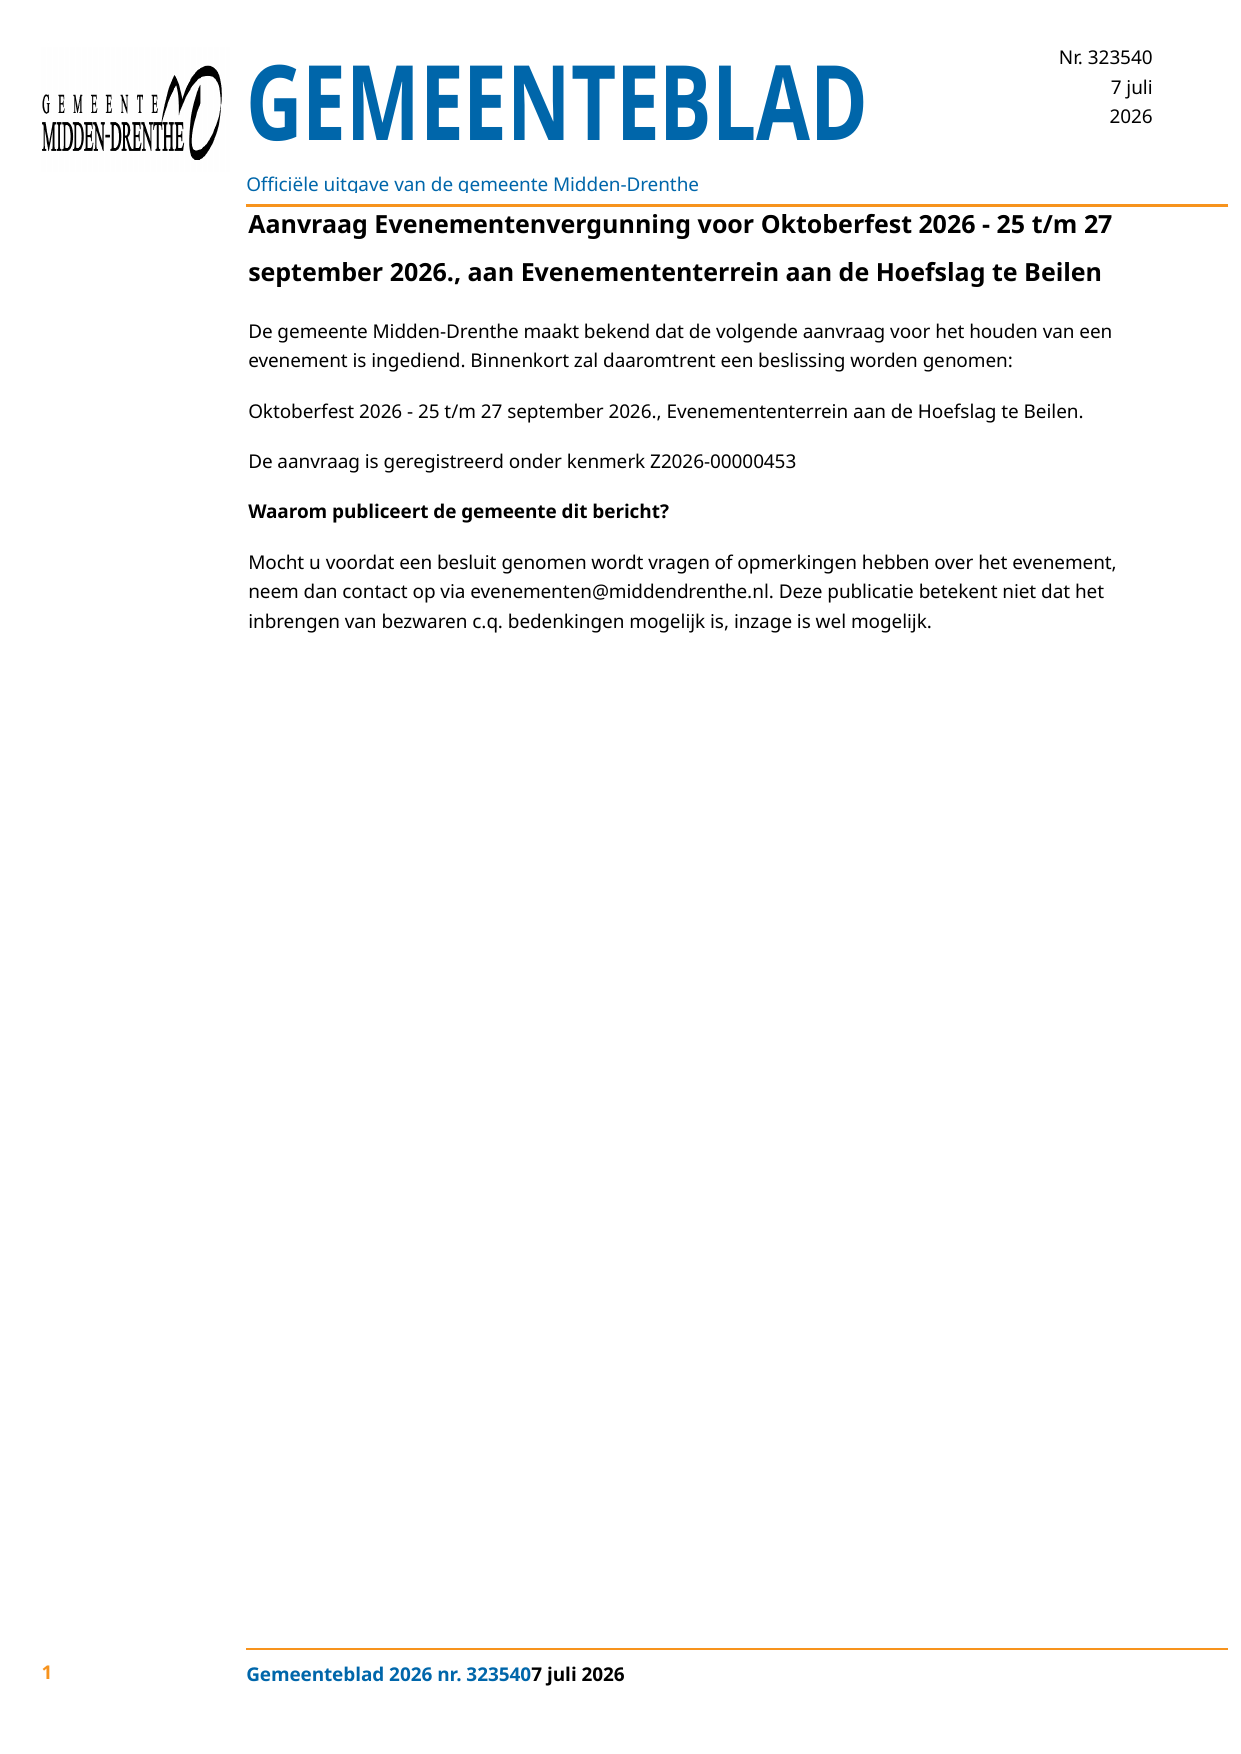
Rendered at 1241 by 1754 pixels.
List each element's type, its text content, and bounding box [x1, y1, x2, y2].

text Aanvraag Evenementenvergunning voor Oktoberfest 2026 - 25 t/m 27 september 2026., aan Evenemententerrein aan de Hoefslag te Beilen [248, 207, 1152, 288]
text De gemeente Midden-Drenthe maakt bekend dat de volgende aanvraag voor het houden van een evenement is ingediend. Binnenkort zal daaromtrent een beslissing worden genomen: [248, 318, 1152, 373]
text De aanvraag is geregistreerd onder kenmerk Z2026-00000453 [248, 448, 1152, 474]
picture [41, 47, 231, 172]
text Oktoberfest 2026 - 25 t/m 27 september 2026., Evenemententerrein aan de Hoefslag te Beilen. [248, 398, 1152, 424]
text Waarom publiceert de gemeente dit bericht? [248, 499, 1152, 524]
text Mocht u voordat een besluit genomen wordt vragen of opmerkingen hebben over het evenement, neem dan contact op via evenementen@middendrenthe.nl. Deze publicatie betekent niet dat het inbrengen van bezwaren c.q. bedenkingen mogelijk is, inzage is wel mogelijk. [248, 549, 1152, 634]
